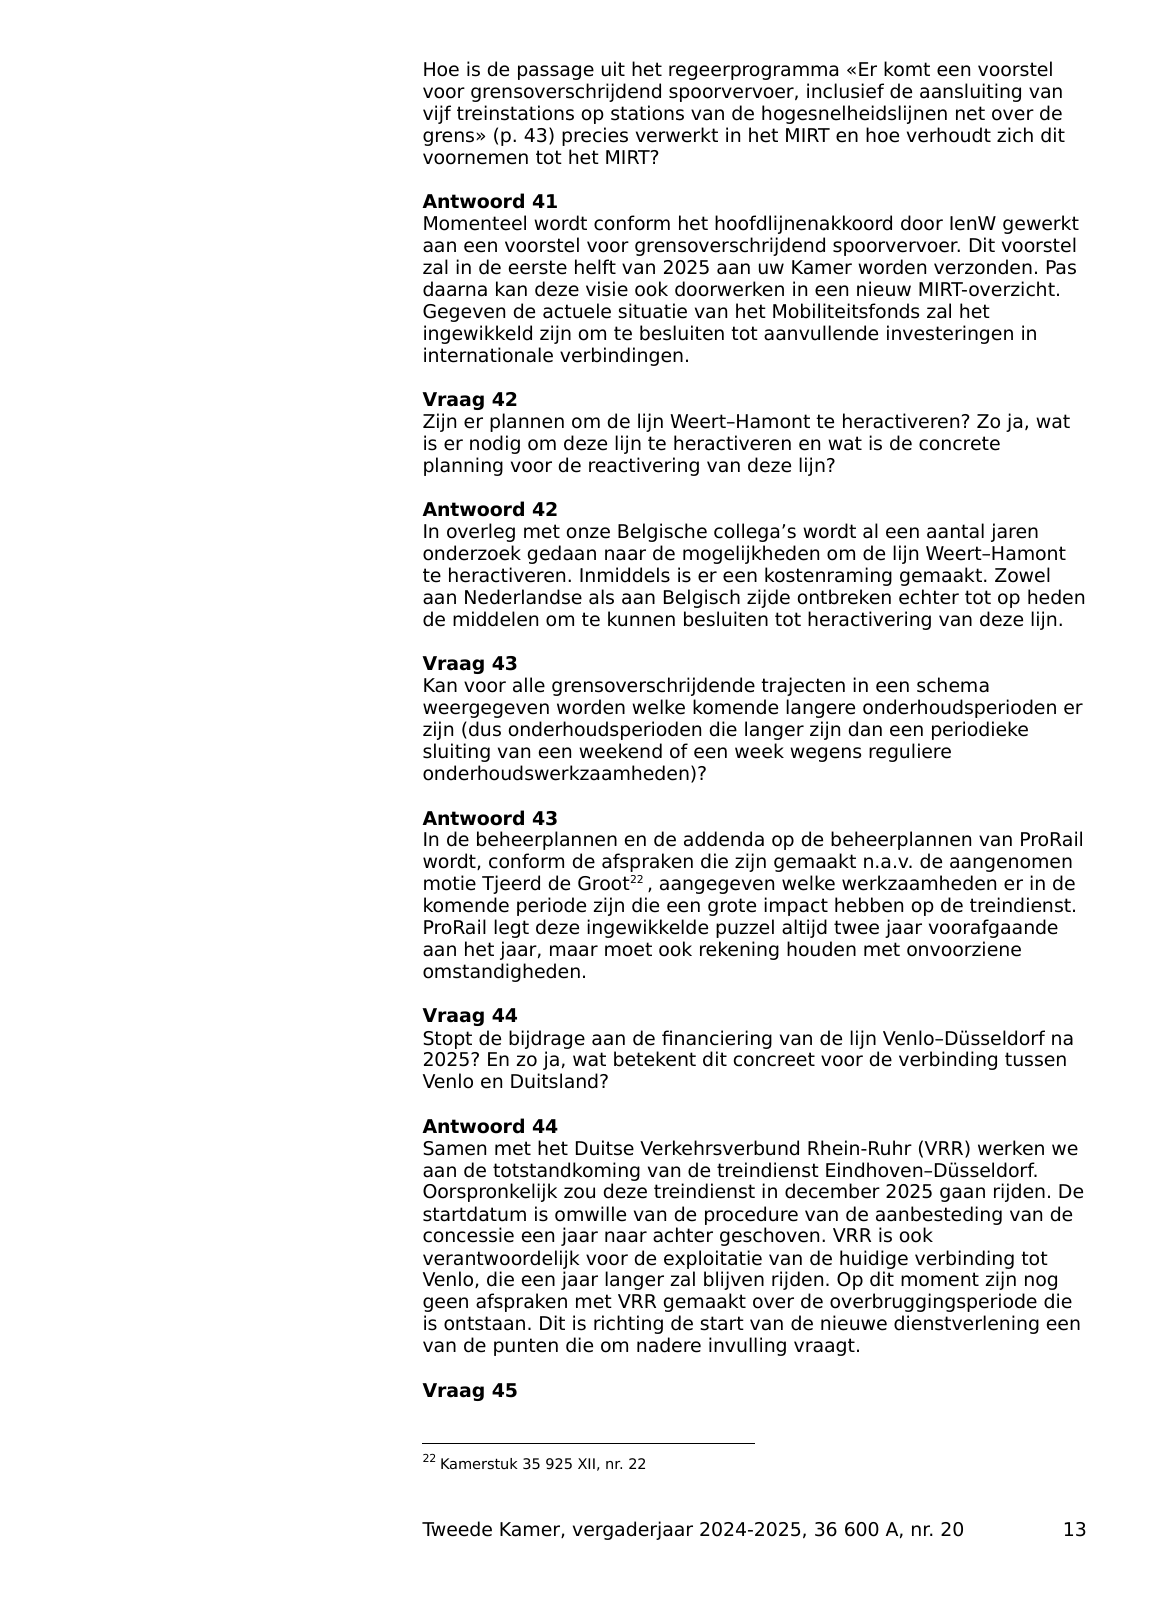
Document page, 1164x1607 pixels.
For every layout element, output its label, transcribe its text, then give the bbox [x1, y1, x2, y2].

text Vraag 44 [422, 1005, 1087, 1027]
text Antwoord 42 [422, 499, 1087, 521]
text Antwoord 43 [422, 807, 1087, 829]
text Kamerstuk 35 925 XII, nr. 22 [422, 1452, 1087, 1474]
text Momenteel wordt conform het hoofdlijnenakkoord door IenW gewerkt aan een voorstel voor grensoverschrijdend spoorvervoer. Dit voorstel zal in de eerste helft van 2025 aan uw Kamer worden verzonden. Pas daarna kan deze visie ook doorwerken in een nieuw MIRT-overzicht. Gegeven de actuele situatie van het Mobiliteitsfonds zal het ingewikkeld zijn om te besluiten tot aanvullende investeringen in internationale verbindingen. [422, 213, 1087, 367]
text Samen met het Duitse Verkehrsverbund Rhein-Ruhr (VRR) werken we aan de totstandkoming van de treindienst Eindhoven–Düsseldorf. Oorspronkelijk zou deze treindienst in december 2025 gaan rijden. De startdatum is omwille van de procedure van de aanbesteding van de concessie een jaar naar achter geschoven. VRR is ook verantwoordelijk voor de exploitatie van de huidige verbinding tot Venlo, die een jaar langer zal blijven rijden. Op dit moment zijn nog geen afspraken met VRR gemaakt over de overbruggingsperiode die is ontstaan. Dit is richting de start van de nieuwe dienstverlening een van de punten die om nadere invulling vraagt. [422, 1137, 1087, 1357]
text Antwoord 44 [422, 1116, 1087, 1137]
text Vraag 45 [422, 1379, 1087, 1401]
text In overleg met onze Belgische collega’s wordt al een aantal jaren onderzoek gedaan naar de mogelijkheden om de lijn Weert–Hamont te heractiveren. Inmiddels is er een kostenraming gemaakt. Zowel aan Nederlandse als aan Belgisch zijde ontbreken echter tot op heden de middelen om te kunnen besluiten tot heractivering van deze lijn. [422, 521, 1087, 631]
text Zijn er plannen om de lijn Weert–Hamont te heractiveren? Zo ja, wat is er nodig om deze lijn te heractiveren en wat is de concrete planning voor de reactivering van deze lijn? [422, 411, 1087, 477]
text Kan voor alle grensoverschrijdende trajecten in een schema weergegeven worden welke komende langere onderhoudsperioden er zijn (dus onderhoudsperioden die langer zijn dan een periodieke sluiting van een weekend of een week wegens reguliere onderhoudswerkzaamheden)? [422, 675, 1087, 785]
text Hoe is de passage uit het regeerprogramma «Er komt een voorstel voor grensoverschrijdend spoorvervoer, inclusief de aansluiting van vijf treinstations op stations van de hogesnelheidslijnen net over de grens» (p. 43) precies verwerkt in het MIRT en hoe verhoudt zich dit voornemen tot het MIRT? [422, 59, 1087, 169]
text Vraag 43 [422, 653, 1087, 675]
text Vraag 42 [422, 389, 1087, 411]
text Antwoord 41 [422, 191, 1087, 213]
text In de beheerplannen en de addenda op de beheerplannen van ProRail wordt, conform de afspraken die zijn gemaakt n.a.v. de aangenomen motie Tjeerd de Groot, aangegeven welke werkzaamheden er in de komende periode zijn die een grote impact hebben op de treindienst. ProRail legt deze ingewikkelde puzzel altijd twee jaar voorafgaande aan het jaar, maar moet ook rekening houden met onvoorziene omstandigheden. [422, 829, 1087, 983]
text Stopt de bijdrage aan de financiering van de lijn Venlo–Düsseldorf na 2025? En zo ja, wat betekent dit concreet voor de verbinding tussen Venlo en Duitsland? [422, 1027, 1087, 1093]
